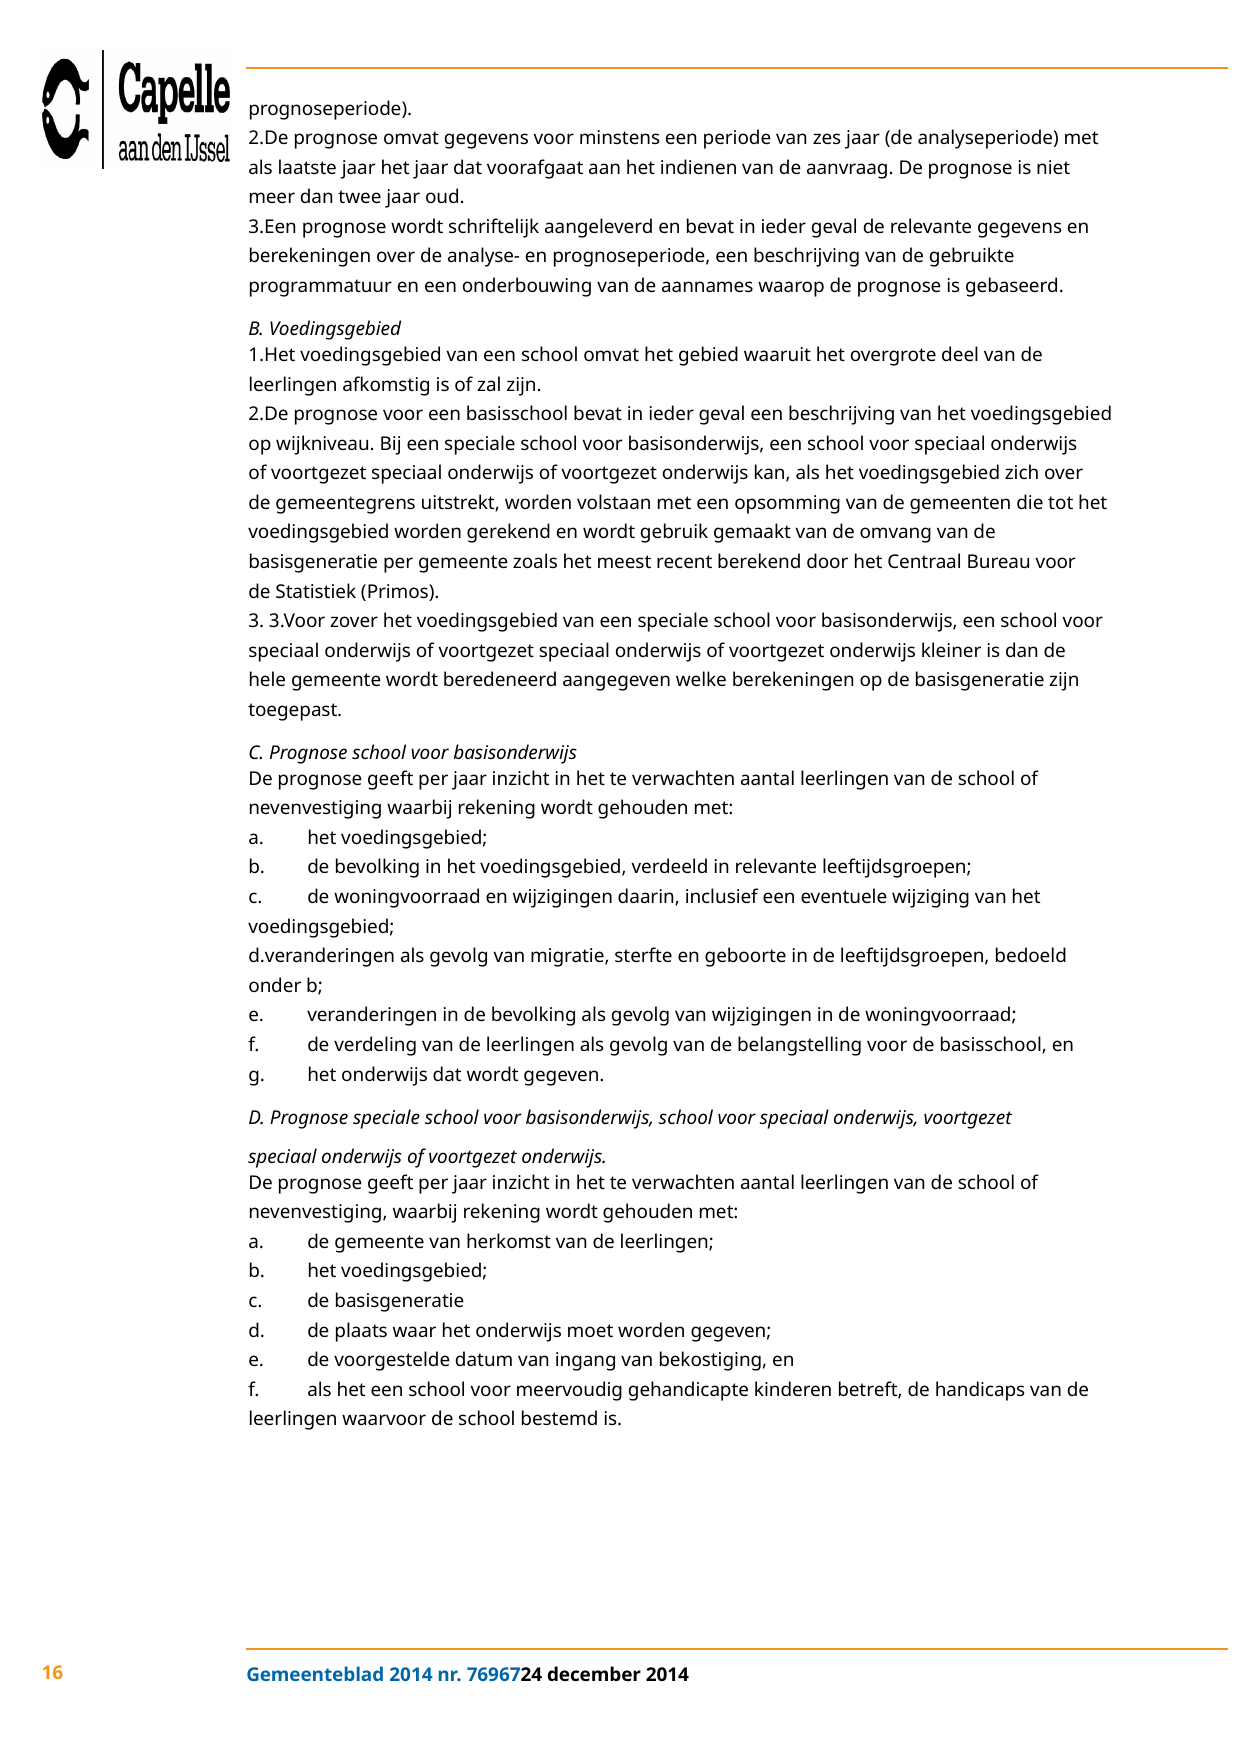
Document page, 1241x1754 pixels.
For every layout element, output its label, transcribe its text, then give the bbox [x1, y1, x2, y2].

list de plaats waar het onderwijs moet worden gegeven; [248, 1317, 1152, 1343]
text D. Prognose speciale school voor basisonderwijs, school voor speciaal onderwijs, voortgezet [248, 1104, 1152, 1130]
text 2.De prognose voor een basisschool bevat in ieder geval een beschrijving van het voedingsgebied [248, 400, 1152, 426]
list het voedingsgebied; [248, 824, 1152, 850]
text of voortgezet speciaal onderwijs of voortgezet onderwijs kan, als het voedingsgebied zich over [248, 459, 1152, 485]
text programmatuur en een onderbouwing van de aannames waarop de prognose is gebaseerd. [248, 272, 1152, 298]
text nevenvestiging, waarbij rekening wordt gehouden met: [248, 1198, 1152, 1224]
list de basisgeneratie [248, 1287, 1152, 1313]
text de Statistiek (Primos). [248, 578, 1152, 603]
list het onderwijs dat wordt gegeven. [248, 1061, 1152, 1087]
list de voorgestelde datum van ingang van bekostiging, en [248, 1346, 1152, 1372]
text B. Voedingsgebied [248, 315, 1152, 341]
text speciaal onderwijs of voortgezet speciaal onderwijs of voortgezet onderwijs kleiner is dan de [248, 637, 1152, 663]
text De prognose geeft per jaar inzicht in het te verwachten aantal leerlingen van de school of [248, 765, 1152, 791]
text leerlingen waarvoor de school bestemd is. [248, 1406, 1152, 1431]
text berekeningen over de analyse- en prognoseperiode, een beschrijving van de gebruikte [248, 243, 1152, 268]
text de gemeentegrens uitstrekt, worden volstaan met een opsomming van de gemeenten die tot het [248, 489, 1152, 515]
text onder b; [248, 972, 1152, 998]
list als het een school voor meervoudig gehandicapte kinderen betreft, de handicaps van de [248, 1376, 1152, 1402]
text hele gemeente wordt beredeneerd aangegeven welke berekeningen op de basisgeneratie zijn [248, 667, 1152, 692]
text d.veranderingen als gevolg van migratie, sterfte en geboorte in de leeftijdsgroepen, bedoeld [248, 942, 1152, 968]
text speciaal onderwijs of voortgezet onderwijs. [248, 1143, 1152, 1169]
list het voedingsgebied; [248, 1258, 1152, 1283]
text meer dan twee jaar oud. [248, 183, 1152, 209]
text 3.Een prognose wordt schriftelijk aangeleverd en bevat in ieder geval de relevante gegevens en [248, 213, 1152, 239]
text leerlingen afkomstig is of zal zijn. [248, 371, 1152, 396]
text prognoseperiode). [248, 95, 1152, 121]
text C. Prognose school voor basisonderwijs [248, 739, 1152, 765]
picture [41, 47, 231, 172]
text De prognose geeft per jaar inzicht in het te verwachten aantal leerlingen van de school of [248, 1169, 1152, 1195]
list veranderingen in de bevolking als gevolg van wijzigingen in de woningvoorraad; [248, 1002, 1152, 1027]
list de woningvoorraad en wijzigingen daarin, inclusief een eventuele wijziging van het [248, 883, 1152, 909]
list de gemeente van herkomst van de leerlingen; [248, 1228, 1152, 1254]
text als laatste jaar het jaar dat voorafgaat aan het indienen van de aanvraag. De prognose is niet [248, 154, 1152, 180]
text voedingsgebied worden gerekend en wordt gebruik gemaakt van de omvang van de [248, 519, 1152, 544]
text op wijkniveau. Bij een speciale school voor basisonderwijs, een school voor speciaal onderwijs [248, 430, 1152, 456]
text nevenvestiging waarbij rekening wordt gehouden met: [248, 794, 1152, 820]
text 1.Het voedingsgebied van een school omvat het gebied waaruit het overgrote deel van de [248, 341, 1152, 367]
text voedingsgebied; [248, 913, 1152, 939]
text 3. 3.Voor zover het voedingsgebied van een speciale school voor basisonderwijs, een school voor [248, 607, 1152, 633]
text toegepast. [248, 696, 1152, 722]
text basisgeneratie per gemeente zoals het meest recent berekend door het Centraal Bureau voor [248, 548, 1152, 574]
list de verdeling van de leerlingen als gevolg van de belangstelling voor de basisschool, en [248, 1031, 1152, 1057]
list de bevolking in het voedingsgebied, verdeeld in relevante leeftijdsgroepen; [248, 854, 1152, 879]
text 2.De prognose omvat gegevens voor minstens een periode van zes jaar (de analyseperiode) met [248, 124, 1152, 150]
